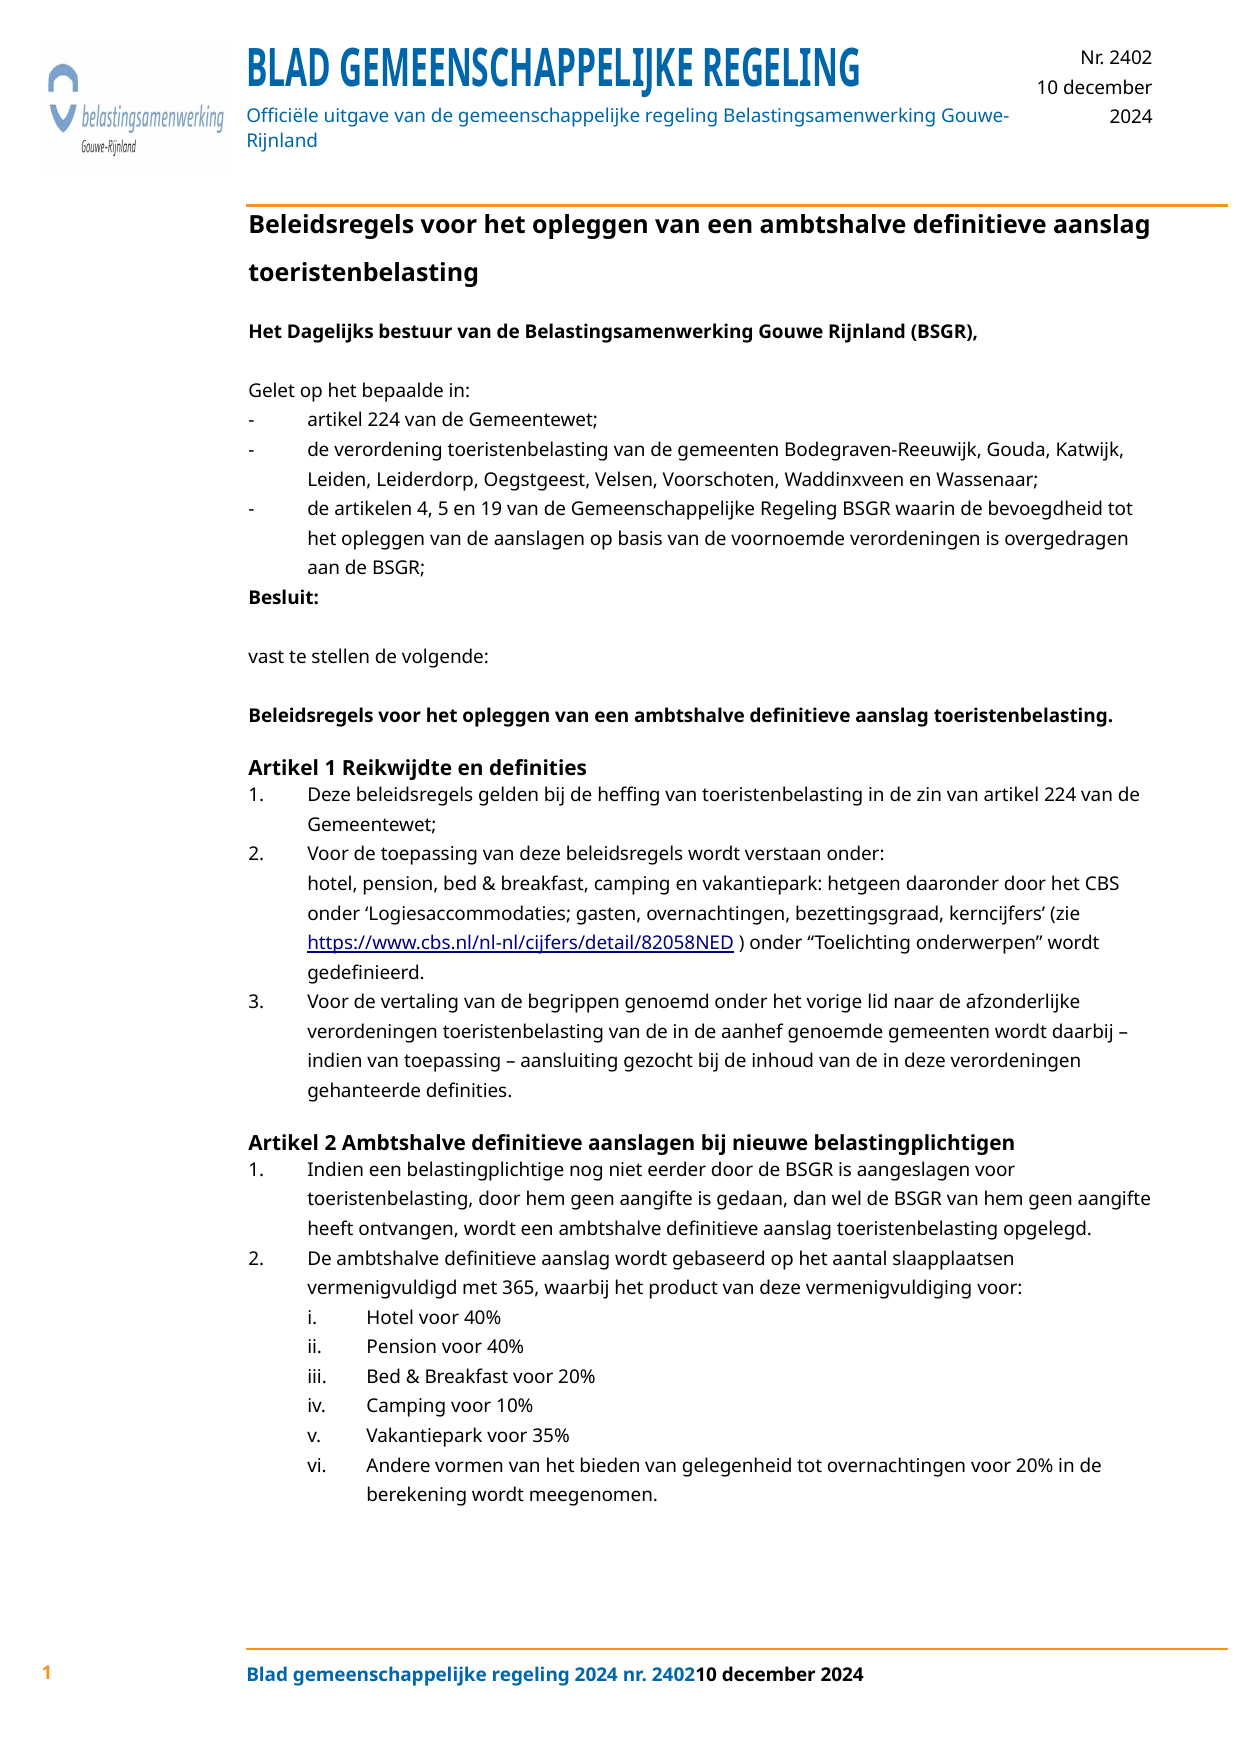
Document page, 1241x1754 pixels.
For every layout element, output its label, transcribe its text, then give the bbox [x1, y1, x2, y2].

list de artikelen 4, 5 en 19 van de Gemeenschappelijke Regeling BSGR waarin de bevoegdheid tot het opleggen van de aanslagen op basis van de voornoemde verordeningen is overgedragen aan de BSGR; [248, 495, 1152, 580]
text vast te stellen de volgende: [248, 643, 1152, 669]
list Andere vormen van het bieden van gelegenheid tot overnachtingen voor 20% in de berekening wordt meegenomen. [307, 1452, 1152, 1507]
text Besluit: [248, 584, 1152, 610]
text Beleidsregels voor het opleggen van een ambtshalve definitieve aanslag toeristenbelasting. [248, 702, 1152, 728]
list Pension voor 40% [307, 1333, 1152, 1359]
list hotel, pension, bed & breakfast, camping en vakantiepark: hetgeen daaronder door het CBS onder ‘Logiesaccommodaties; gasten, overnachtingen, bezettingsgraad, kerncijfers’ (zie https://www.cbs.nl/nl-nl/cijfers/detail/82058NED ) onder “Toelichting onderwerpen” wordt gedefinieerd. [248, 870, 1152, 984]
text Artikel 1 Reikwijdte en definities [248, 753, 1152, 781]
text Beleidsregels voor het opleggen van een ambtshalve definitieve aanslag toeristenbelasting [248, 207, 1152, 288]
list Deze beleidsregels gelden bij de heffing van toeristenbelasting in de zin van artikel 224 van de Gemeentewet; [248, 781, 1152, 837]
list Indien een belastingplichtige nog niet eerder door de BSGR is aangeslagen voor toeristenbelasting, door hem geen aangifte is gedaan, dan wel de BSGR van hem geen aangifte heeft ontvangen, wordt een ambtshalve definitieve aanslag toeristenbelasting opgelegd. [248, 1156, 1152, 1241]
list Bed & Breakfast voor 20% [307, 1363, 1152, 1389]
list De ambtshalve definitieve aanslag wordt gebaseerd op het aantal slaapplaatsen vermenigvuldigd met 365, waarbij het product van deze vermenigvuldiging voor: [248, 1245, 1152, 1300]
list Hotel voor 40% [307, 1304, 1152, 1330]
text Artikel 2 Ambtshalve definitieve aanslagen bij nieuwe belastingplichtigen [248, 1128, 1152, 1156]
list Camping voor 10% [307, 1393, 1152, 1418]
list de verordening toeristenbelasting van de gemeenten Bodegraven-Reeuwijk, Gouda, Katwijk, Leiden, Leiderdorp, Oegstgeest, Velsen, Voorschoten, Waddinxveen en Wassenaar; [248, 436, 1152, 492]
picture [41, 47, 231, 172]
list artikel 224 van de Gemeentewet; [248, 407, 1152, 432]
list Vakantiepark voor 35% [307, 1422, 1152, 1448]
list Voor de vertaling van de begrippen genoemd onder het vorige lid naar de afzonderlijke verordeningen toeristenbelasting van de in de aanhef genoemde gemeenten wordt daarbij – indien van toepassing – aansluiting gezocht bij de inhoud van de in deze verordeningen gehanteerde definities. [248, 988, 1152, 1103]
list Voor de toepassing van deze beleidsregels wordt verstaan onder: [248, 841, 1152, 866]
text Het Dagelijks bestuur van de Belastingsamenwerking Gouwe Rijnland (BSGR), [248, 318, 1152, 344]
text Gelet op het bepaalde in: [248, 377, 1152, 403]
